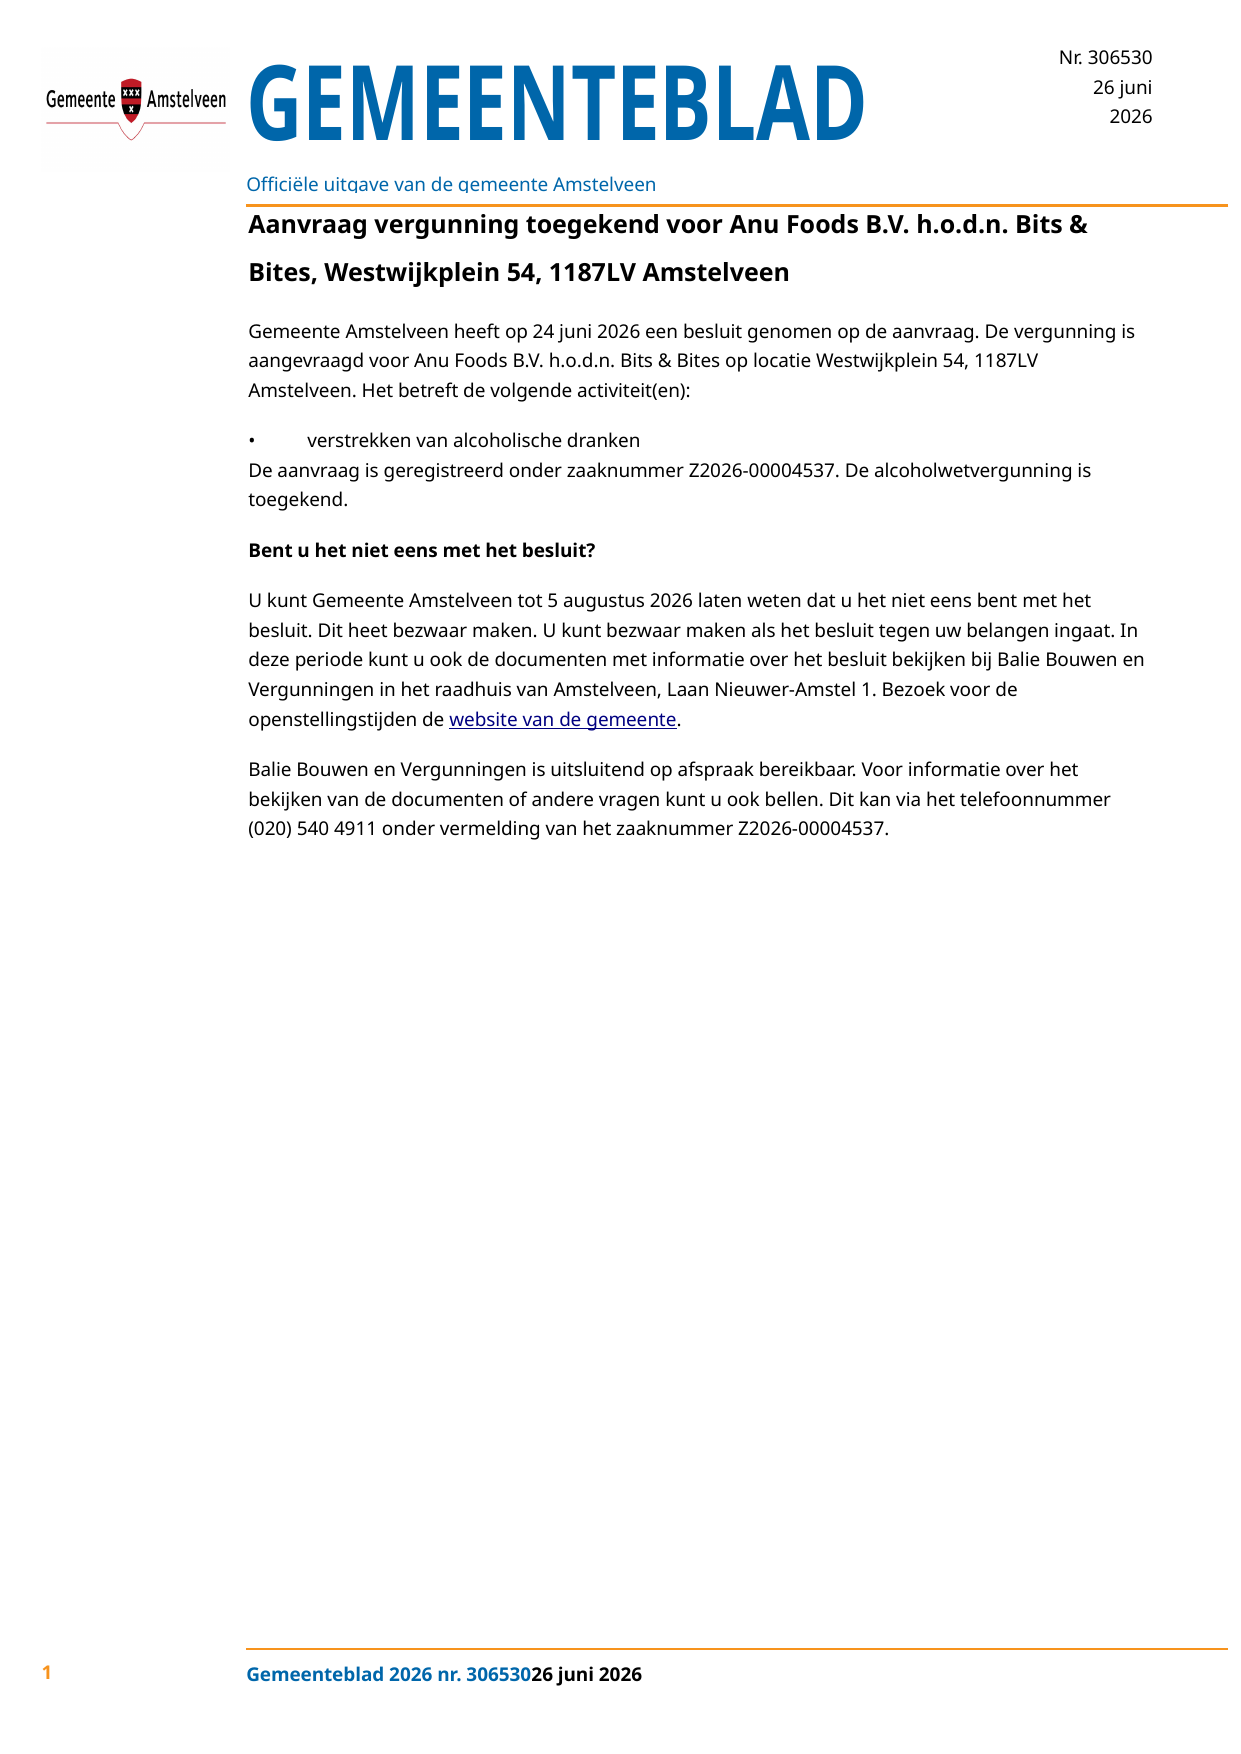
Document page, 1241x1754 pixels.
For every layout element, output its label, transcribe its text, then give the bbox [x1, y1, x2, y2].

picture [41, 47, 231, 172]
text Bent u het niet eens met het besluit? [248, 537, 1152, 563]
text U kunt Gemeente Amstelveen tot 5 augustus 2026 laten weten dat u het niet eens bent met het besluit. Dit heet bezwaar maken. U kunt bezwaar maken als het besluit tegen uw belangen ingaat. In deze periode kunt u ook de documenten met informatie over het besluit bekijken bij Balie Bouwen en Vergunningen in het raadhuis van Amstelveen, Laan Nieuwer-Amstel 1. Bezoek voor de openstellingstijden de website van de gemeente. [248, 587, 1152, 732]
text De aanvraag is geregistreerd onder zaaknummer Z2026-00004537. De alcoholwetvergunning is toegekend. [248, 457, 1152, 512]
list verstrekken van alcoholische dranken [248, 427, 1152, 453]
text Gemeente Amstelveen heeft op 24 juni 2026 een besluit genomen op de aanvraag. De vergunning is aangevraagd voor Anu Foods B.V. h.o.d.n. Bits & Bites op locatie Westwijkplein 54, 1187LV Amstelveen. Het betreft de volgende activiteit(en): [248, 318, 1152, 403]
text Balie Bouwen en Vergunningen is uitsluitend op afspraak bereikbaar. Voor informatie over het bekijken van de documenten of andere vragen kunt u ook bellen. Dit kan via het telefoonnummer (020) 540 4911 onder vermelding van het zaaknummer Z2026-00004537. [248, 756, 1152, 841]
text Aanvraag vergunning toegekend voor Anu Foods B.V. h.o.d.n. Bits & Bites, Westwijkplein 54, 1187LV Amstelveen [248, 207, 1152, 288]
